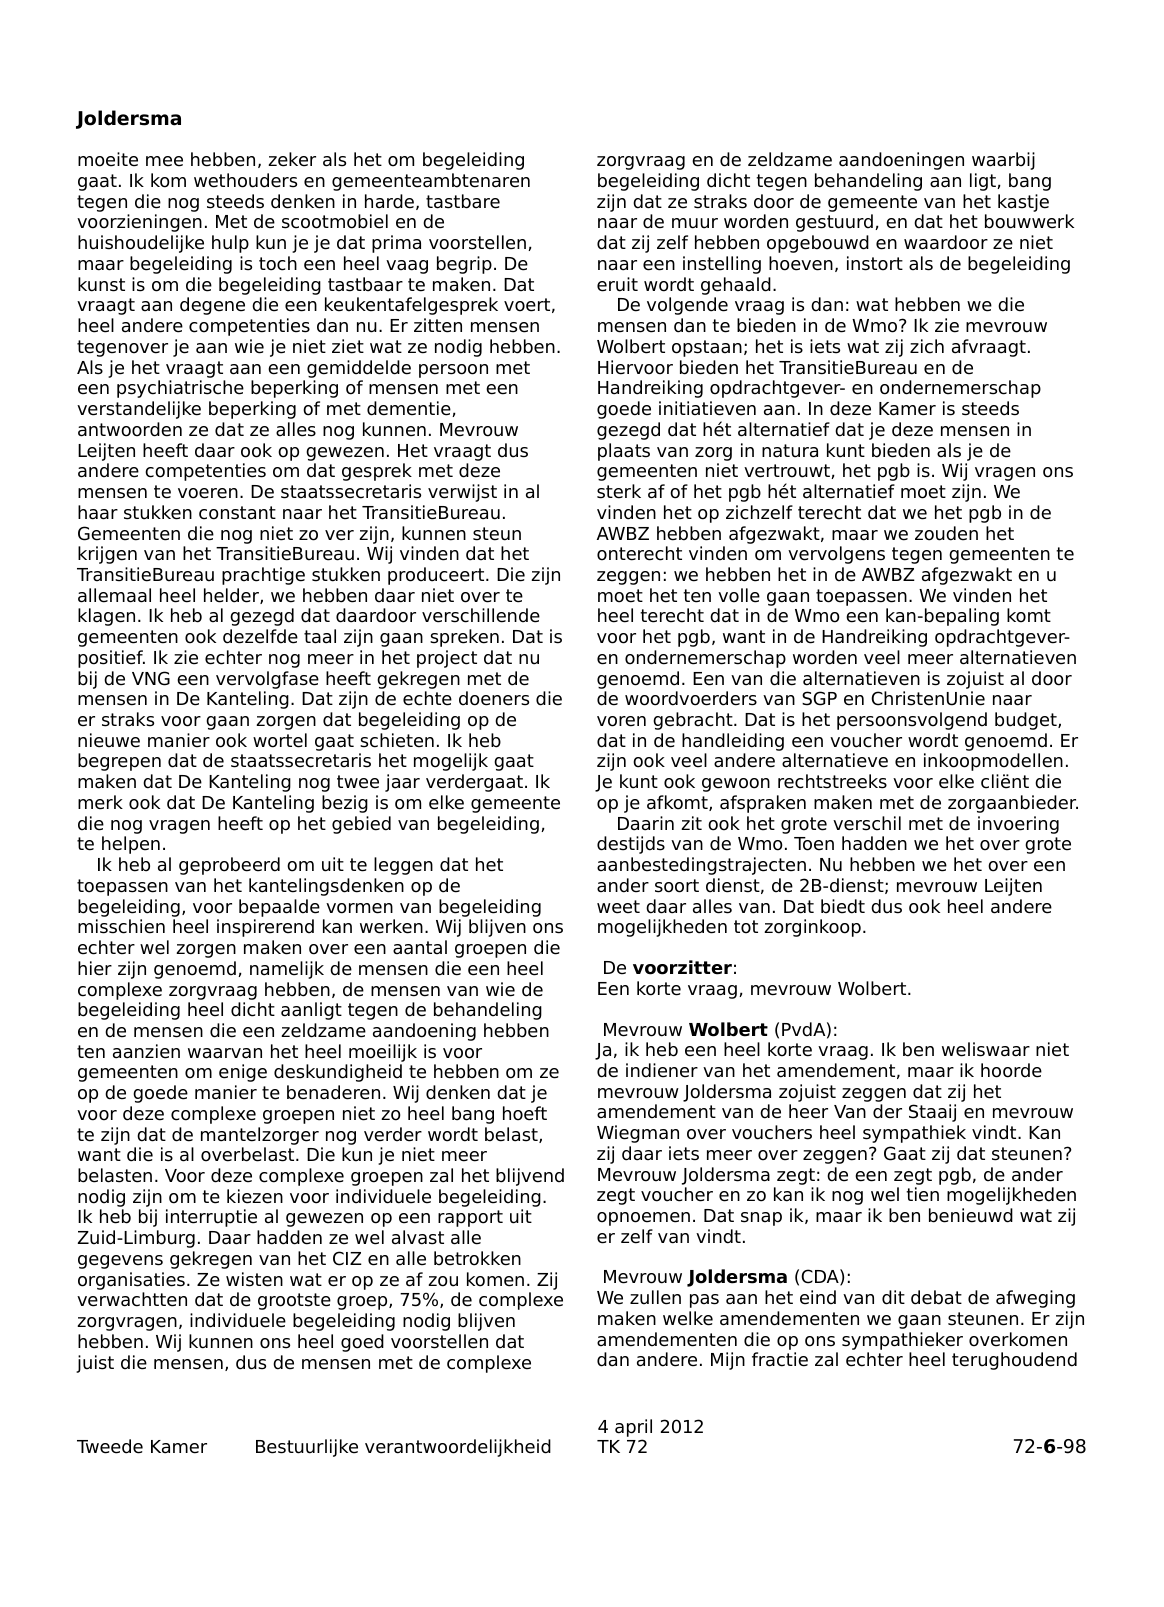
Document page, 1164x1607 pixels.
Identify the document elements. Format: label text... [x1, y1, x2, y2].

text zorgvraag en de zeldzame aandoeningen waarbij begeleiding dicht tegen behandeling aan ligt, bang zijn dat ze straks door de gemeente van het kastje naar de muur worden gestuurd, en dat het bouwwerk dat zij zelf hebben opgebouwd en waardoor ze niet naar een instelling hoeven, instort als de begeleiding eruit wordt gehaald. [596, 150, 1087, 295]
text De volgende vraag is dan: wat hebben we die mensen dan te bieden in de Wmo? Ik zie mevrouw Wolbert opstaan; het is iets wat zij zich afvraagt. Hiervoor bieden het TransitieBureau en de Handreiking opdrachtgever- en ondernemerschap goede initiatieven aan. In deze Kamer is steeds gezegd dat hét alternatief dat je deze mensen in plaats van zorg in natura kunt bieden als je de gemeenten niet vertrouwt, het pgb is. Wij vragen ons sterk af of het pgb hét alternatief moet zijn. We vinden het op zichzelf terecht dat we het pgb in de AWBZ hebben afgezwakt, maar we zouden het onterecht vinden om vervolgens tegen gemeenten te zeggen: we hebben het in de AWBZ afgezwakt en u moet het ten volle gaan toepassen. We vinden het heel terecht dat in de Wmo een kan-bepaling komt voor het pgb, want in de Handreiking opdrachtgever- en ondernemerschap worden veel meer alternatieven genoemd. Een van die alternatieven is zojuist al door de woordvoerders van SGP en ChristenUnie naar voren gebracht. Dat is het persoonsvolgend budget, dat in de handleiding een voucher wordt genoemd. Er zijn ook veel andere alternatieve en inkoopmodellen. Je kunt ook gewoon rechtstreeks voor elke cliënt die op je afkomt, afspraken maken met de zorgaanbieder. [596, 295, 1087, 813]
text Ja, ik heb een heel korte vraag. Ik ben weliswaar niet de indiener van het amendement, maar ik hoorde mevrouw Joldersma zojuist zeggen dat zij het amendement van de heer Van der Staaij en mevrouw Wiegman over vouchers heel sympathiek vindt. Kan zij daar iets meer over zeggen? Gaat zij dat steunen? Mevrouw Joldersma zegt: de een zegt pgb, de ander zegt voucher en zo kan ik nog wel tien mogelijkheden opnoemen. Dat snap ik, maar ik ben benieuwd wat zij er zelf van vindt. [596, 1040, 1087, 1247]
text De voorzitter: [596, 958, 1087, 979]
text Daarin zit ook het grote verschil met de invoering destijds van de Wmo. Toen hadden we het over grote aanbestedingstrajecten. Nu hebben we het over een ander soort dienst, de 2B-dienst; mevrouw Leijten weet daar alles van. Dat biedt dus ook heel andere mogelijkheden tot zorginkoop. [596, 813, 1087, 938]
text Een korte vraag, mevrouw Wolbert. [596, 979, 1087, 999]
text Mevrouw Wolbert (PvdA): [596, 1019, 1087, 1040]
text We zullen pas aan het eind van dit debat de afweging maken welke amendementen we gaan steunen. Er zijn amendementen die op ons sympathieker overkomen dan andere. Mijn fractie zal echter heel terughoudend [596, 1288, 1087, 1371]
text Mevrouw Joldersma (CDA): [596, 1267, 1087, 1288]
text moeite mee hebben, zeker als het om begeleiding gaat. Ik kom wethouders en gemeenteambtenaren tegen die nog steeds denken in harde, tastbare voorzieningen. Met de scootmobiel en de huishoudelijke hulp kun je je dat prima voorstellen, maar begeleiding is toch een heel vaag begrip. De kunst is om die begeleiding tastbaar te maken. Dat vraagt aan degene die een keukentafelgesprek voert, heel andere competenties dan nu. Er zitten mensen tegenover je aan wie je niet ziet wat ze nodig hebben. Als je het vraagt aan een gemiddelde persoon met een psychiatrische beperking of mensen met een verstandelijke beperking of met dementie, antwoorden ze dat ze alles nog kunnen. Mevrouw Leijten heeft daar ook op gewezen. Het vraagt dus andere competenties om dat gesprek met deze mensen te voeren. De staatssecretaris verwijst in al haar stukken constant naar het TransitieBureau. Gemeenten die nog niet zo ver zijn, kunnen steun krijgen van het TransitieBureau. Wij vinden dat het TransitieBureau prachtige stukken produceert. Die zijn allemaal heel helder, we hebben daar niet over te klagen. Ik heb al gezegd dat daardoor verschillende gemeenten ook dezelfde taal zijn gaan spreken. Dat is positief. Ik zie echter nog meer in het project dat nu bij de VNG een vervolgfase heeft gekregen met de mensen in De Kanteling. Dat zijn de echte doeners die er straks voor gaan zorgen dat begeleiding op de nieuwe manier ook wortel gaat schieten. Ik heb begrepen dat de staatssecretaris het mogelijk gaat maken dat De Kanteling nog twee jaar verdergaat. Ik merk ook dat De Kanteling bezig is om elke gemeente die nog vragen heeft op het gebied van begeleiding, te helpen. [77, 150, 567, 855]
text Ik heb al geprobeerd om uit te leggen dat het toepassen van het kantelingsdenken op de begeleiding, voor bepaalde vormen van begeleiding misschien heel inspirerend kan werken. Wij blijven ons echter wel zorgen maken over een aantal groepen die hier zijn genoemd, namelijk de mensen die een heel complexe zorgvraag hebben, de mensen van wie de begeleiding heel dicht aanligt tegen de behandeling en de mensen die een zeldzame aandoening hebben ten aanzien waarvan het heel moeilijk is voor gemeenten om enige deskundigheid te hebben om ze op de goede manier te benaderen. Wij denken dat je voor deze complexe groepen niet zo heel bang hoeft te zijn dat de mantelzorger nog verder wordt belast, want die is al overbelast. Die kun je niet meer belasten. Voor deze complexe groepen zal het blijvend nodig zijn om te kiezen voor individuele begeleiding. Ik heb bij interruptie al gewezen op een rapport uit Zuid-Limburg. Daar hadden ze wel alvast alle gegevens gekregen van het CIZ en alle betrokken organisaties. Ze wisten wat er op ze af zou komen. Zij verwachtten dat de grootste groep, 75%, de complexe zorgvragen, individuele begeleiding nodig blijven hebben. Wij kunnen ons heel goed voorstellen dat juist die mensen, dus de mensen met de complexe [77, 855, 567, 1373]
